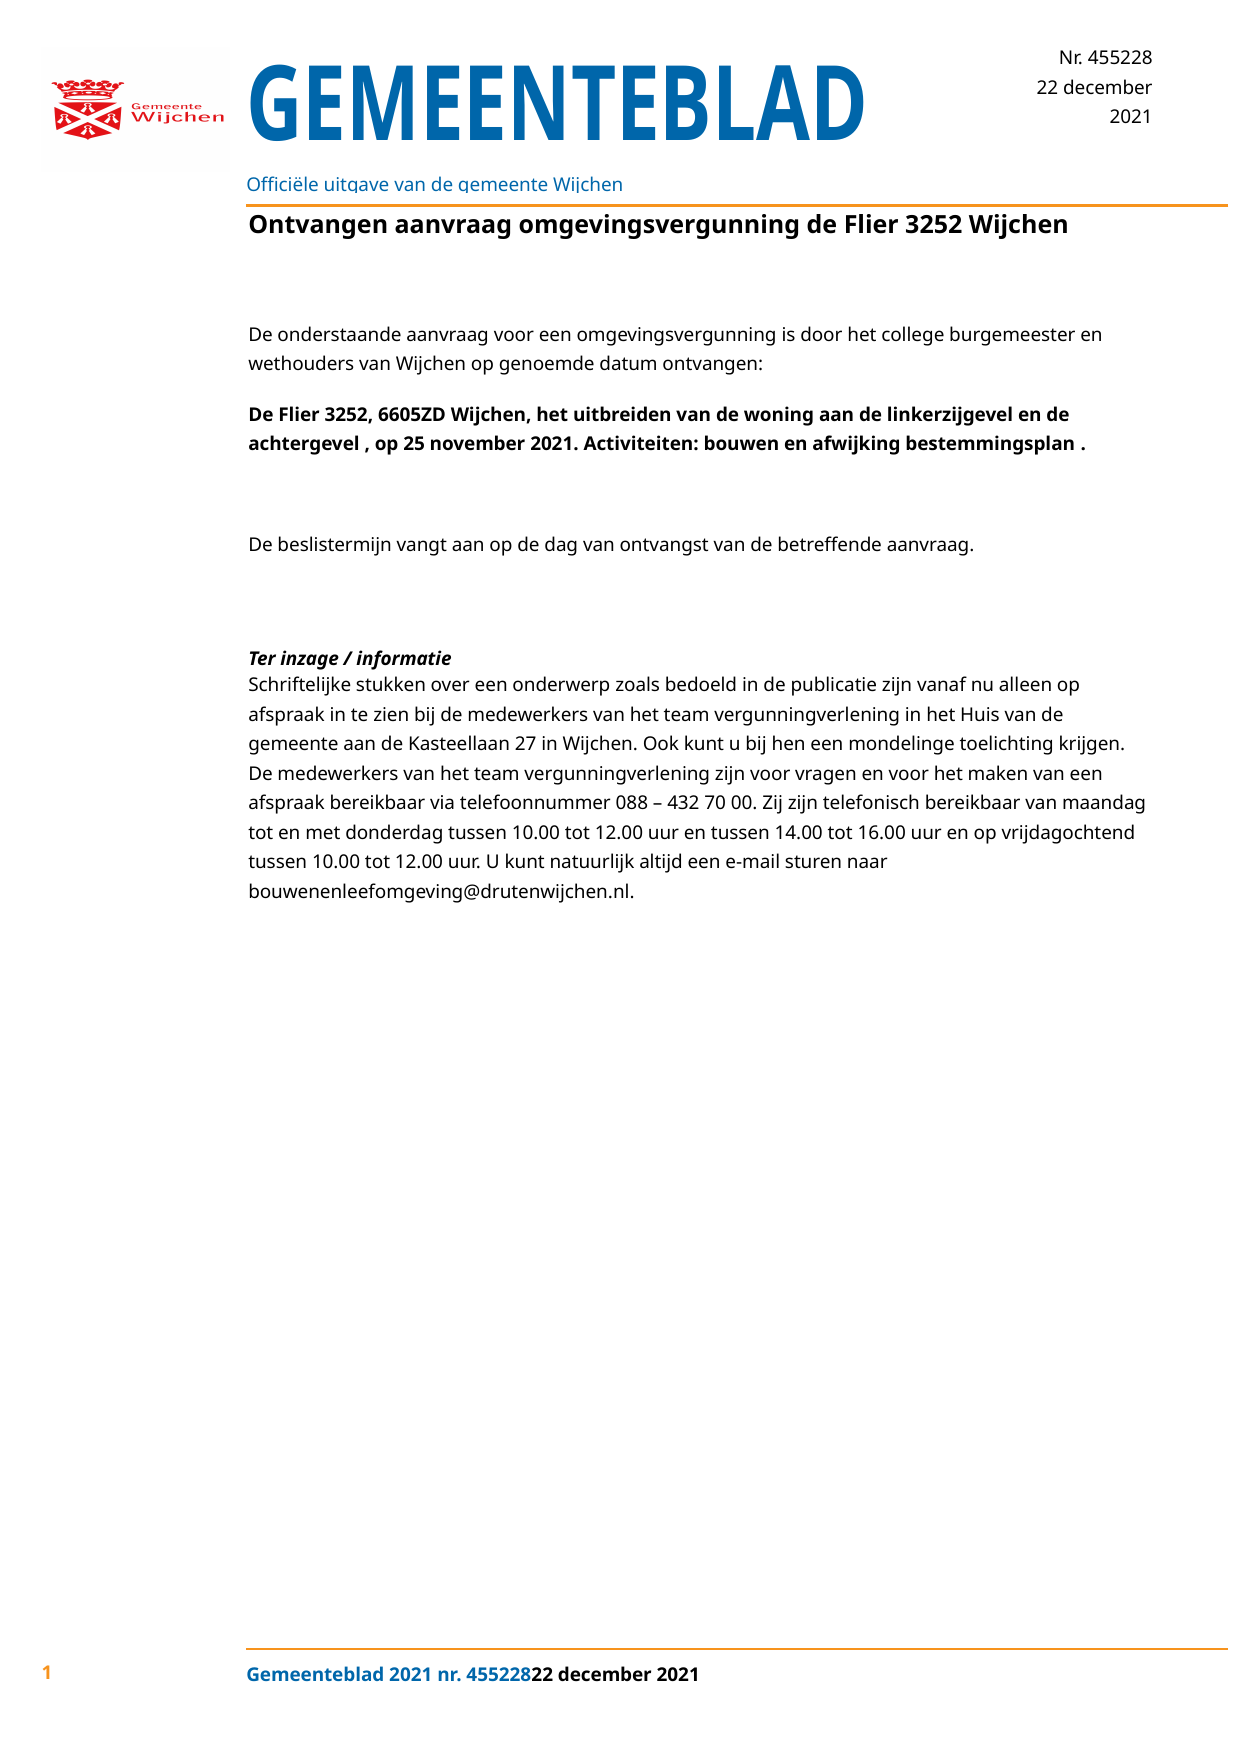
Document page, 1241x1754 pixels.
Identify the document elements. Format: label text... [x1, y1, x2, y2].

text De Flier 3252, 6605ZD Wijchen, het uitbreiden van de woning aan de linkerzijgevel en de achtergevel , op 25 november 2021. Activiteiten: bouwen en afwijking bestemmingsplan . [248, 401, 1152, 456]
text De onderstaande aanvraag voor een omgevingsvergunning is door het college burgemeester en wethouders van Wijchen op genoemde datum ontvangen: [248, 321, 1152, 376]
picture [41, 47, 231, 172]
text Ontvangen aanvraag omgevingsvergunning de Flier 3252 Wijchen [248, 207, 1152, 241]
text Ter inzage / informatie [248, 646, 1152, 671]
text Schriftelijke stukken over een onderwerp zoals bedoeld in de publicatie zijn vanaf nu alleen op afspraak in te zien bij de medewerkers van het team vergunningverlening in het Huis van de gemeente aan de Kasteellaan 27 in Wijchen. Ook kunt u bij hen een mondelinge toelichting krijgen. De medewerkers van het team vergunningverlening zijn voor vragen en voor het maken van een afspraak bereikbaar via telefoonnummer 088 – 432 70 00. Zij zijn telefonisch bereikbaar van maandag tot en met donderdag tussen 10.00 tot 12.00 uur en tussen 14.00 tot 16.00 uur en op vrijdagochtend tussen 10.00 tot 12.00 uur. U kunt natuurlijk altijd een e-mail sturen naar bouwenenleefomgeving@drutenwijchen.nl. [248, 671, 1152, 904]
text De beslistermijn vangt aan op de dag van ontvangst van de betreffende aanvraag. [248, 531, 1152, 557]
